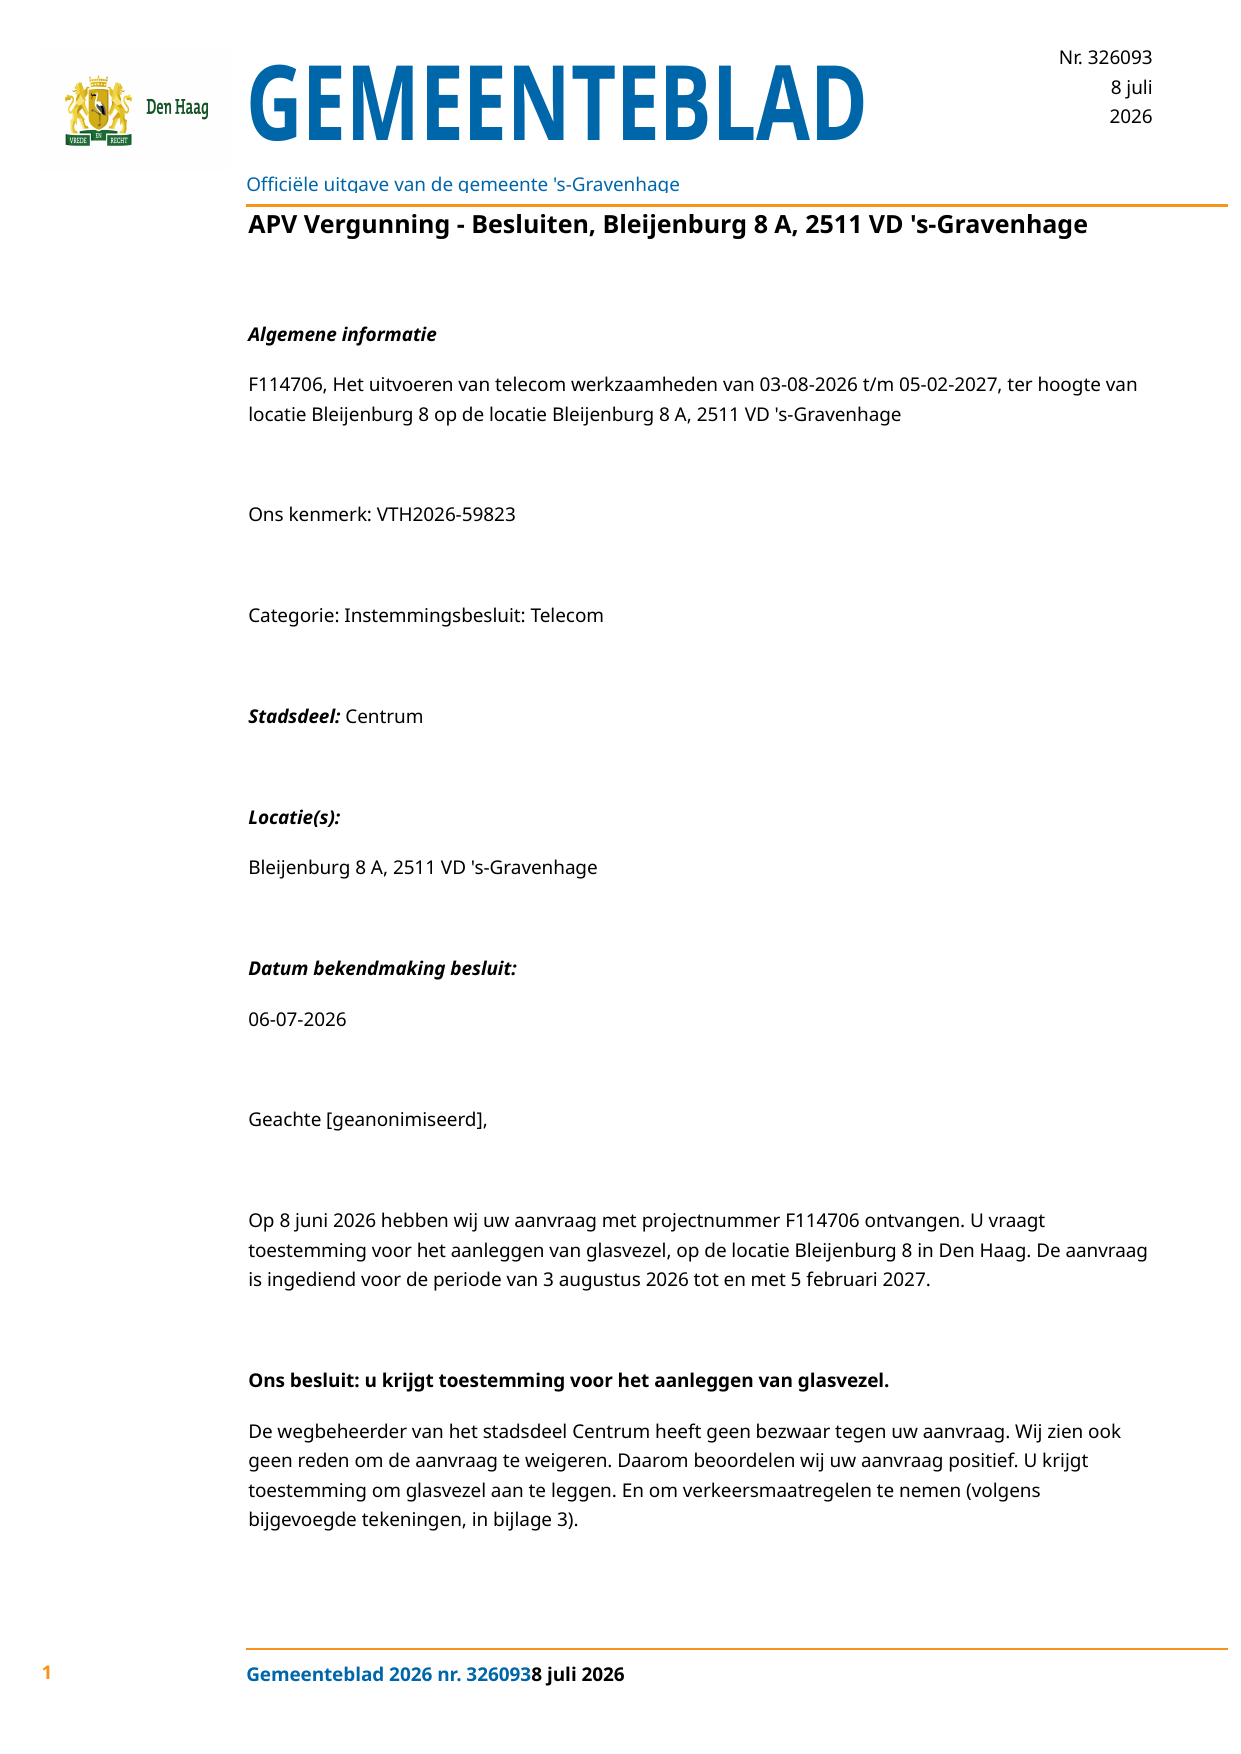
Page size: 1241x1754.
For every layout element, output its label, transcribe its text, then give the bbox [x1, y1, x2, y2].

text Op 8 juni 2026 hebben wij uw aanvraag met projectnummer F114706 ontvangen. U vraagt toestemming voor het aanleggen van glasvezel, op de locatie Bleijenburg 8 in Den Haag. De aanvraag is ingediend voor de periode van 3 augustus 2026 tot en met 5 februari 2027. [248, 1207, 1152, 1292]
text Datum bekendmaking besluit: [248, 955, 1152, 981]
text Algemene informatie [248, 321, 1152, 346]
text Bleijenburg 8 A, 2511 VD 's-Gravenhage [248, 854, 1152, 880]
text 06-07-2026 [248, 1006, 1152, 1031]
text Ons besluit: u krijgt toestemming voor het aanleggen van glasvezel. [248, 1367, 1152, 1393]
text APV Vergunning - Besluiten, Bleijenburg 8 A, 2511 VD 's-Gravenhage [248, 207, 1152, 241]
picture [41, 47, 231, 172]
text Ons kenmerk: VTH2026-59823 [248, 502, 1152, 527]
text De wegbeheerder van het stadsdeel Centrum heeft geen bezwaar tegen uw aanvraag. Wij zien ook geen reden om de aanvraag te weigeren. Daarom beoordelen wij uw aanvraag positief. U krijgt toestemming om glasvezel aan te leggen. En om verkeersmaatregelen te nemen (volgens bijgevoegde tekeningen, in bijlage 3). [248, 1418, 1152, 1532]
text Geachte [geanonimiseerd], [248, 1107, 1152, 1132]
text Stadsdeel: Centrum [248, 703, 1152, 729]
text F114706, Het uitvoeren van telecom werkzaamheden van 03-08-2026 t/m 05-02-2027, ter hoogte van locatie Bleijenburg 8 op de locatie Bleijenburg 8 A, 2511 VD 's-Gravenhage [248, 371, 1152, 426]
text Locatie(s): [248, 804, 1152, 830]
text Categorie: Instemmingsbesluit: Telecom [248, 602, 1152, 628]
